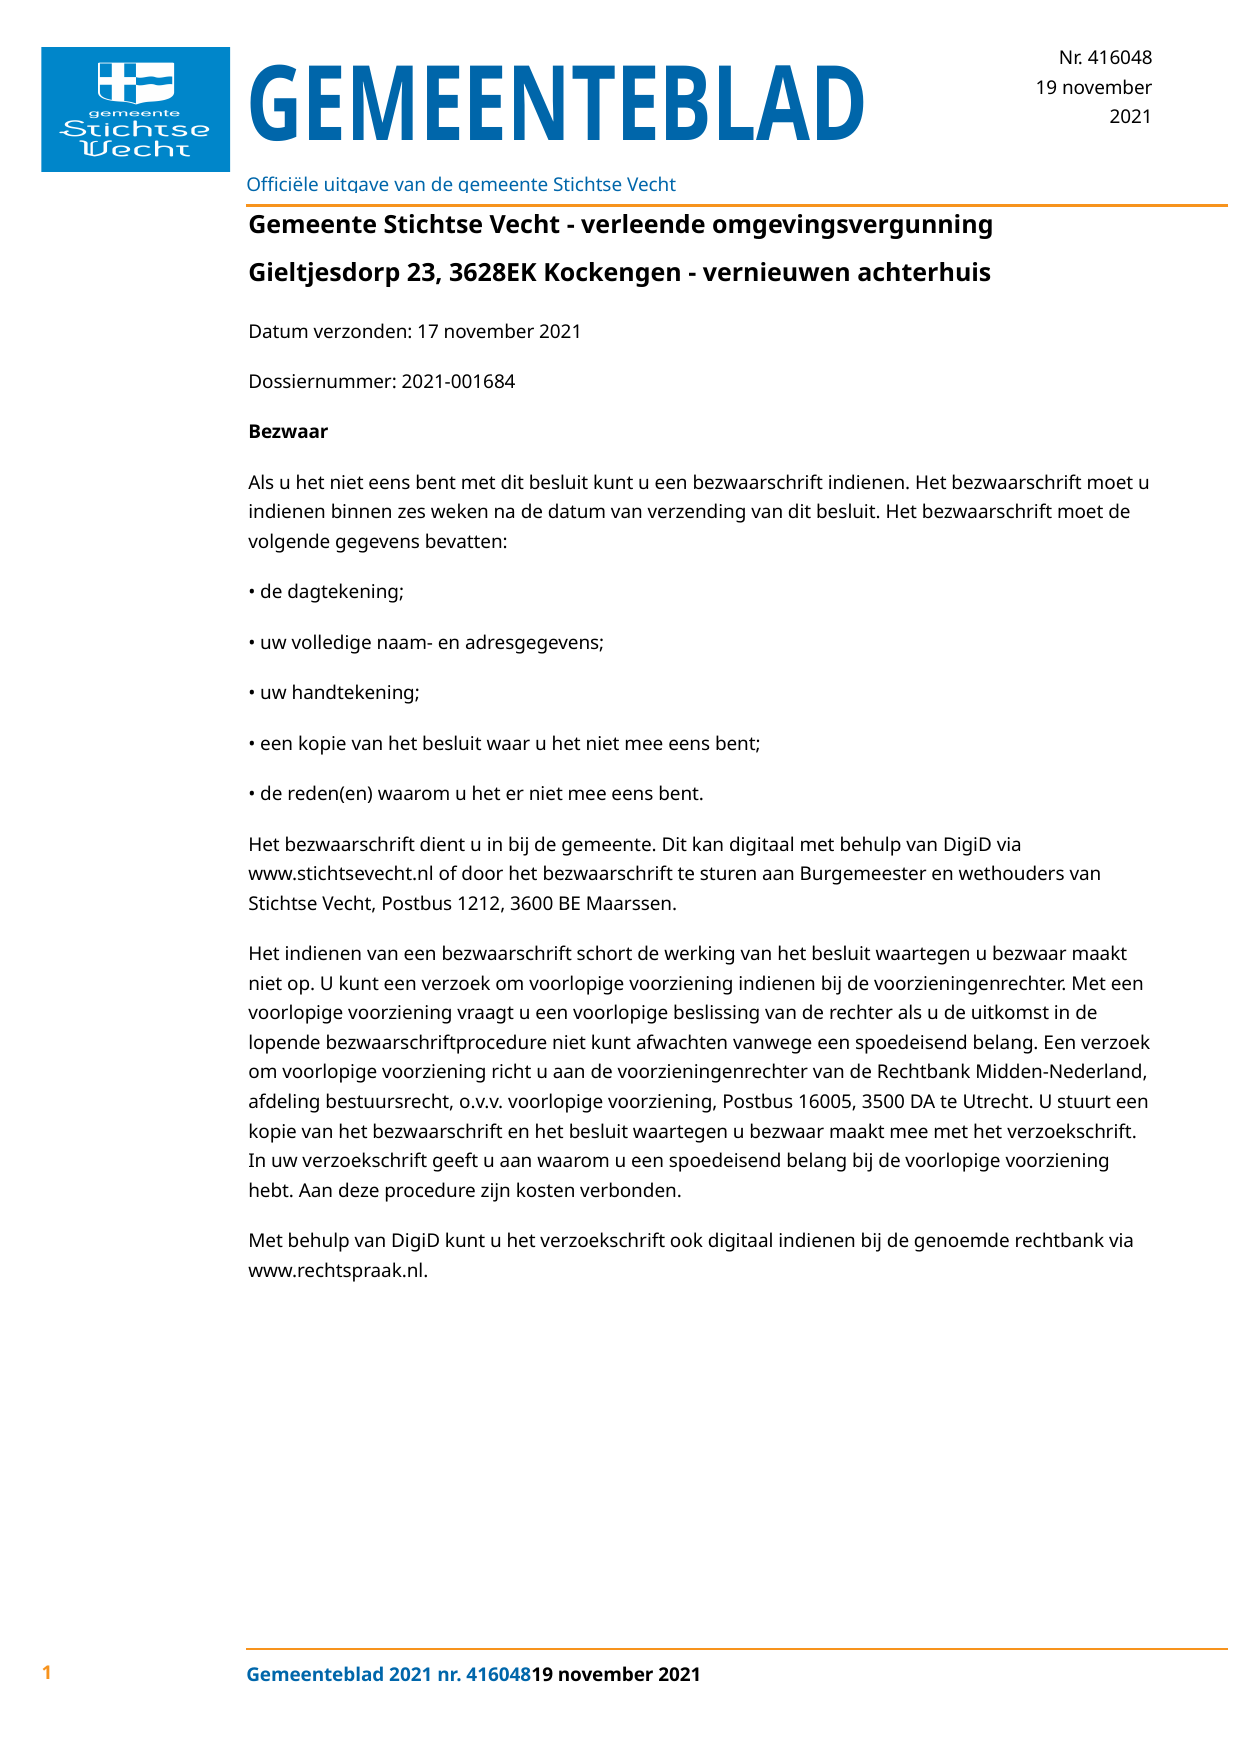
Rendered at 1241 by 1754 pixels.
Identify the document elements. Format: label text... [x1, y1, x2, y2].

text Dossiernummer: 2021-001684 [248, 368, 1152, 394]
text • de reden(en) waarom u het er niet mee eens bent. [248, 780, 1152, 806]
text Met behulp van DigiD kunt u het verzoekschrift ook digitaal indienen bij de genoemde rechtbank via www.rechtspraak.nl. [248, 1227, 1152, 1283]
text Bezwaar [248, 419, 1152, 444]
text Datum verzonden: 17 november 2021 [248, 318, 1152, 344]
text Als u het niet eens bent met dit besluit kunt u een bezwaarschrift indienen. Het bezwaarschrift moet u indienen binnen zes weken na de datum van verzending van dit besluit. Het bezwaarschrift moet de volgende gegevens bevatten: [248, 469, 1152, 554]
text Het bezwaarschrift dient u in bij de gemeente. Dit kan digitaal met behulp van DigiD via www.stichtsevecht.nl of door het bezwaarschrift te sturen aan Burgemeester en wethouders van Stichtse Vecht, Postbus 1212, 3600 BE Maarssen. [248, 831, 1152, 916]
text • uw volledige naam- en adresgegevens; [248, 629, 1152, 655]
text • een kopie van het besluit waar u het niet mee eens bent; [248, 730, 1152, 756]
text • de dagtekening; [248, 579, 1152, 604]
picture [99, 63, 135, 101]
text • uw handtekening; [248, 679, 1152, 705]
text Gemeente Stichtse Vecht - verleende omgevingsvergunning Gieltjesdorp 23, 3628EK Kockengen - vernieuwen achterhuis [248, 207, 1152, 288]
picture [137, 63, 174, 103]
text Het indienen van een bezwaarschrift schort de werking van het besluit waartegen u bezwaar maakt niet op. U kunt een verzoek om voorlopige voorziening indienen bij de voorzieningenrechter. Met een voorlopige voorziening vraagt u een voorlopige beslissing van de rechter als u de uitkomst in de lopende bezwaarschriftprocedure niet kunt afwachten vanwege een spoedeisend belang. Een verzoek om voorlopige voorziening richt u aan de voorzieningenrechter van de Rechtbank Midden-Nederland, afdeling bestuursrecht, o.v.v. voorlopige voorziening, Postbus 16005, 3500 DA te Utrecht. U stuurt een kopie van het bezwaarschrift en het besluit waartegen u bezwaar maakt mee met het verzoekschrift. In uw verzoekschrift geeft u aan waarom u een spoedeisend belang bij de voorlopige voorziening hebt. Aan deze procedure zijn kosten verbonden. [248, 940, 1152, 1203]
